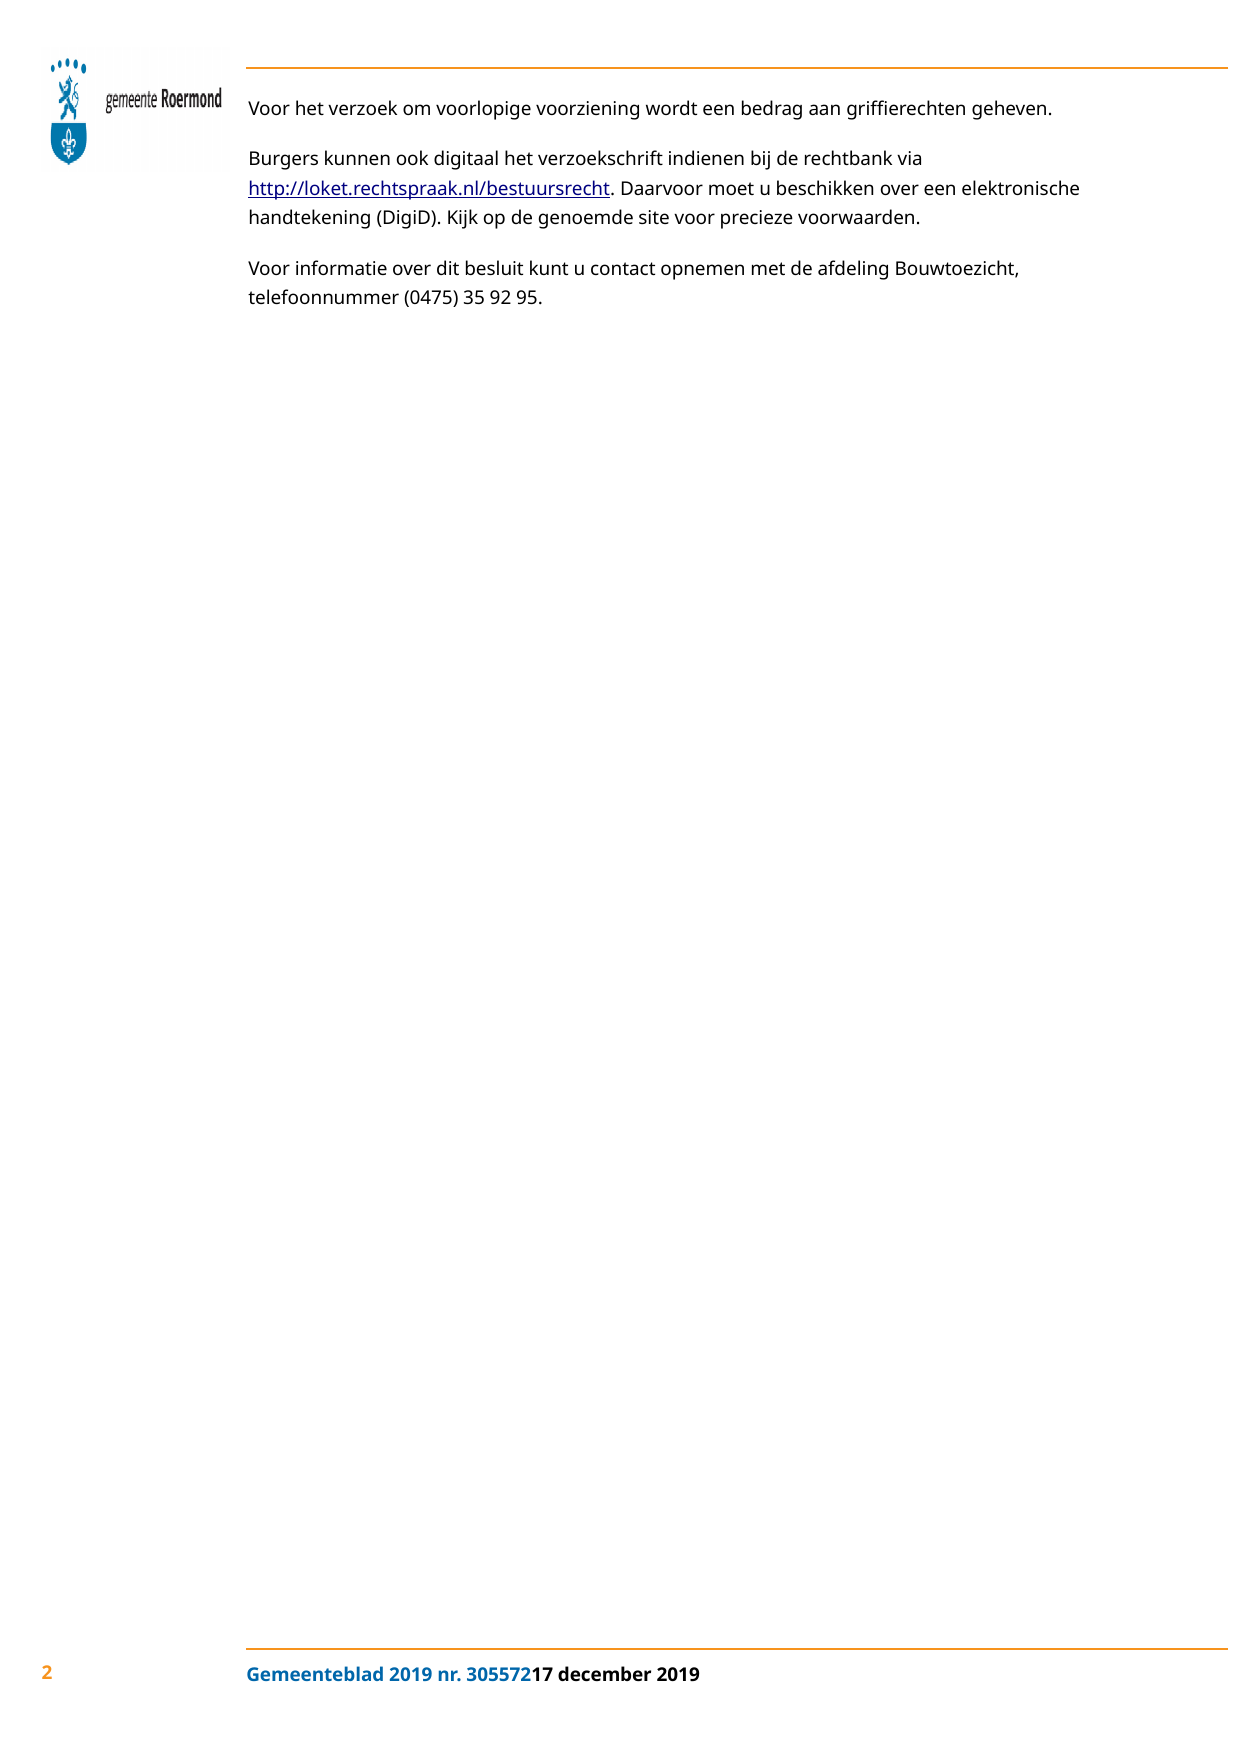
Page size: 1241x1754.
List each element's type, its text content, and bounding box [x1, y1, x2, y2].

text Voor het verzoek om voorlopige voorziening wordt een bedrag aan griffierechten geheven. [248, 95, 1152, 121]
picture [41, 47, 231, 172]
text Voor informatie over dit besluit kunt u contact opnemen met de afdeling Bouwtoezicht, telefoonnummer (0475) 35 92 95. [248, 255, 1152, 310]
text Burgers kunnen ook digitaal het verzoekschrift indienen bij de rechtbank via http://loket.rechtspraak.nl/bestuursrecht. Daarvoor moet u beschikken over een elektronische handtekening (DigiD). Kijk op de genoemde site voor precieze voorwaarden. [248, 145, 1152, 230]
